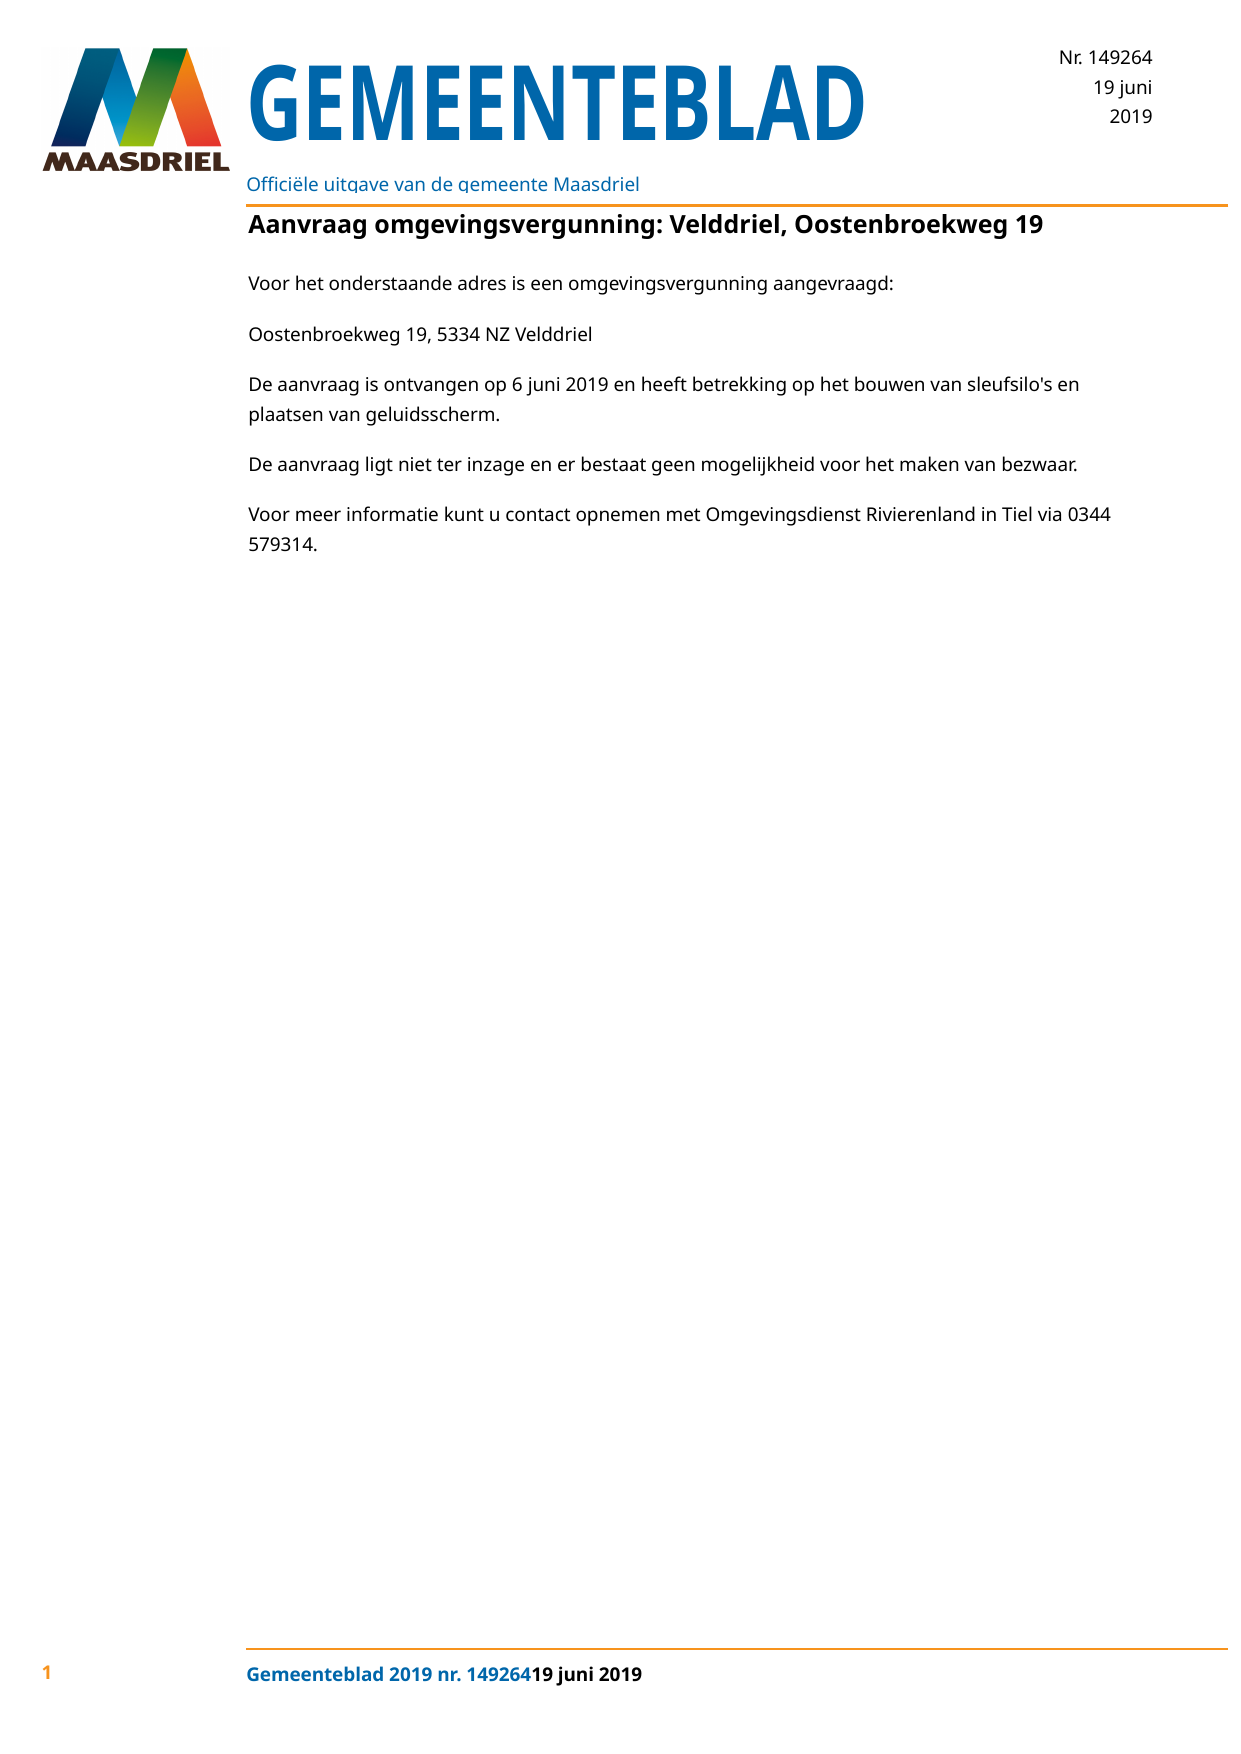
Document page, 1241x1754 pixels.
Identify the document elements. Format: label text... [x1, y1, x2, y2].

text Voor meer informatie kunt u contact opnemen met Omgevingsdienst Rivierenland in Tiel via 0344 579314. [248, 502, 1152, 557]
text De aanvraag ligt niet ter inzage en er bestaat geen mogelijkheid voor het maken van bezwaar. [248, 451, 1152, 477]
text Voor het onderstaande adres is een omgevingsvergunning aangevraagd: [248, 270, 1152, 296]
text Aanvraag omgevingsvergunning: Velddriel, Oostenbroekweg 19 [248, 207, 1152, 241]
text Oostenbroekweg 19, 5334 NZ Velddriel [248, 321, 1152, 346]
picture [41, 47, 231, 172]
text De aanvraag is ontvangen op 6 juni 2019 en heeft betrekking op het bouwen van sleufsilo's en plaatsen van geluidsscherm. [248, 371, 1152, 426]
